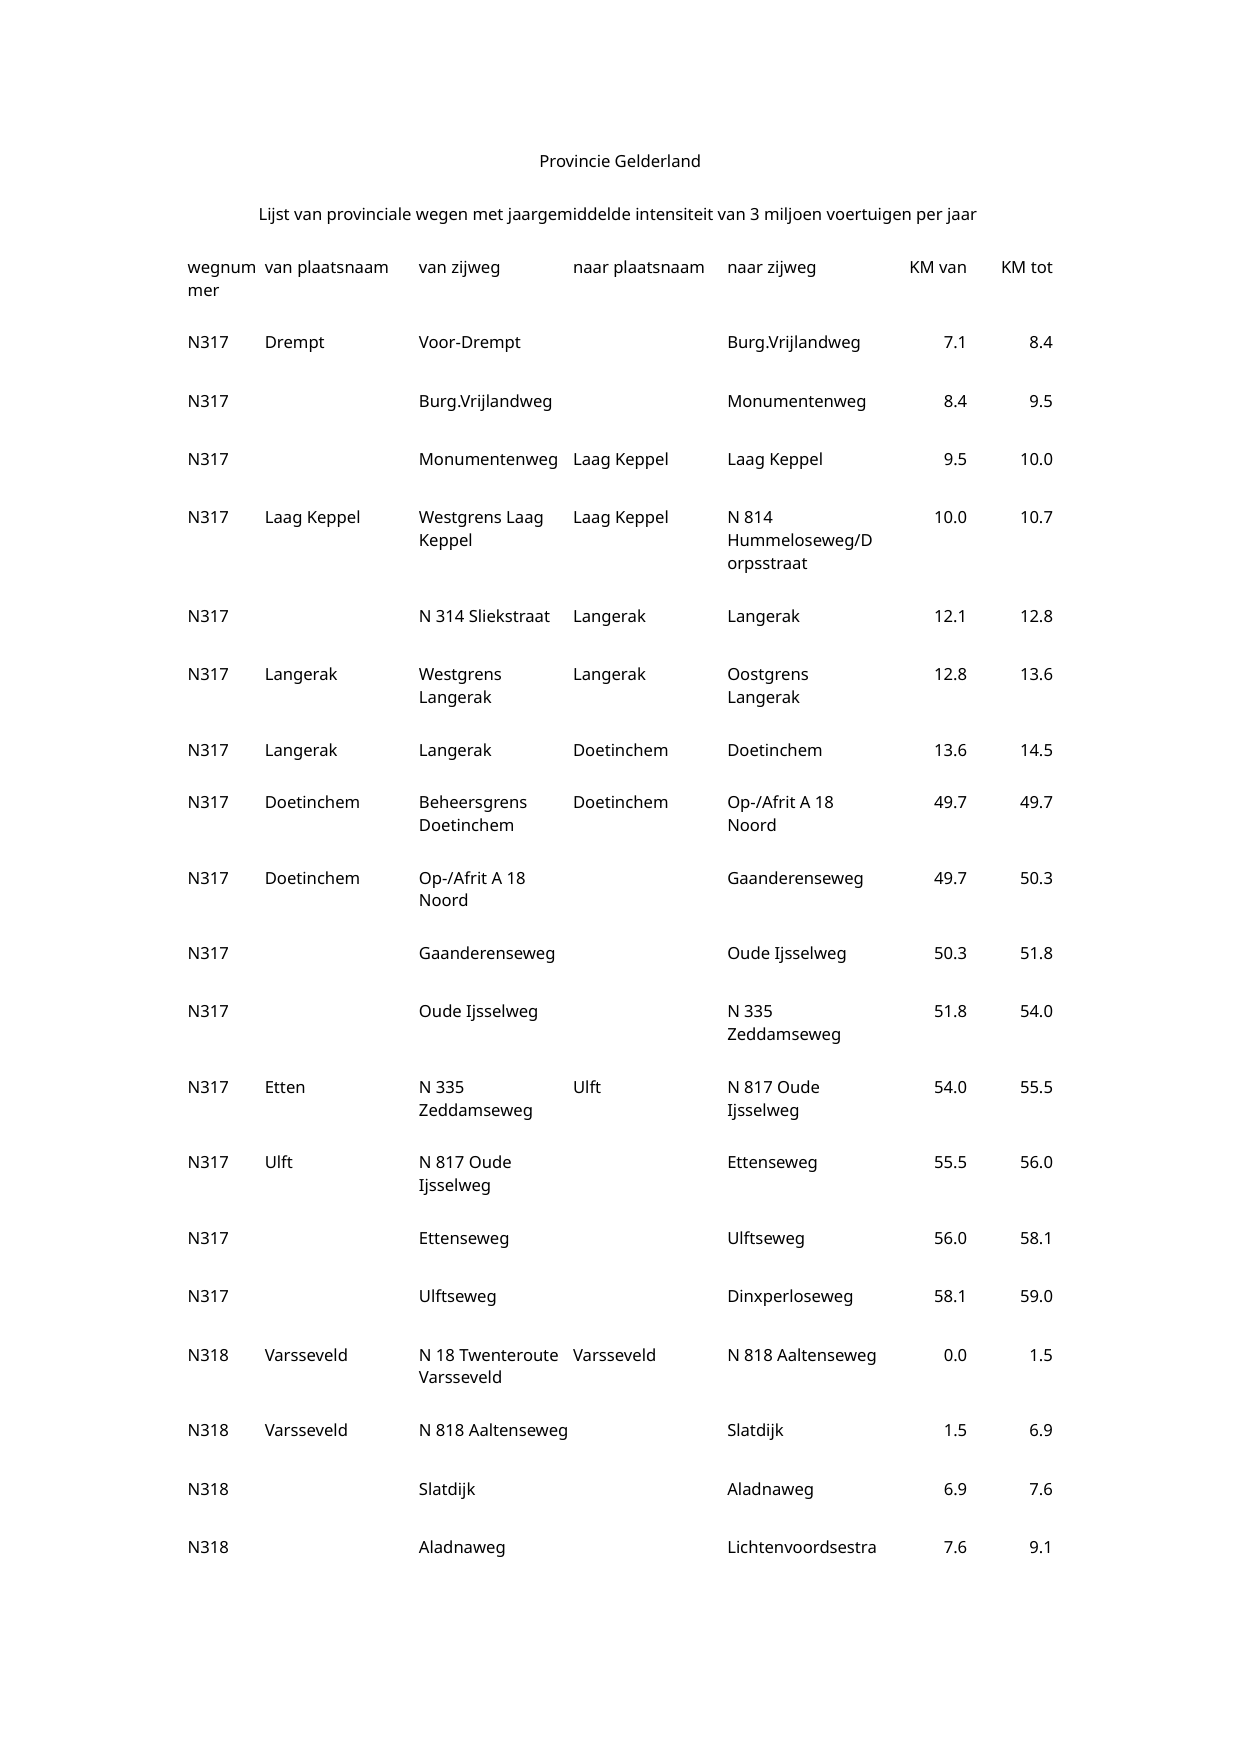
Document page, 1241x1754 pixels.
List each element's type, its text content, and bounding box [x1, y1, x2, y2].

table_cell Oude Ijsselweg [419, 1000, 573, 1076]
table_cell N 335 Zeddamseweg [419, 1076, 573, 1151]
table_cell 8.4 [881, 389, 967, 448]
table_cell naar plaatsnaam [573, 255, 727, 331]
table_cell wegnummer [188, 255, 264, 331]
table_cell 7.6 [967, 1477, 1053, 1536]
table_cell N318 [188, 1477, 264, 1536]
table_cell Doetinchem [573, 791, 727, 866]
table_cell Varsseveld [265, 1343, 419, 1419]
table_cell 49.7 [967, 791, 1053, 866]
table_cell [573, 389, 727, 448]
table_cell Monumentenweg [727, 389, 881, 448]
table_cell Aladnaweg [727, 1477, 881, 1536]
table_cell N317 [188, 1000, 264, 1076]
table_cell 1.5 [881, 1419, 967, 1477]
table_cell Varsseveld [265, 1419, 419, 1477]
table_cell N317 [188, 604, 264, 663]
table_cell Ettenseweg [419, 1226, 573, 1285]
table_cell Ettenseweg [727, 1151, 881, 1226]
table_cell Op-/Afrit A 18 Noord [727, 791, 881, 866]
table_cell [573, 331, 727, 389]
table_cell KM tot [967, 255, 1053, 331]
table_cell N317 [188, 1076, 264, 1151]
table_cell Lijst van provinciale wegen met jaargemiddelde intensiteit van 3 miljoen voertuigen per jaar [188, 203, 1053, 255]
table_cell N 818 Aaltenseweg [727, 1343, 881, 1419]
table_cell 55.5 [881, 1151, 967, 1226]
table_cell 7.6 [881, 1536, 967, 1594]
table_cell 58.1 [881, 1285, 967, 1343]
table_cell 6.9 [967, 1419, 1053, 1477]
table_cell [265, 1536, 419, 1594]
table_cell Dinxperloseweg [727, 1285, 881, 1343]
table_cell Ulftseweg [419, 1285, 573, 1343]
table_cell N 817 Oude Ijsselweg [727, 1076, 881, 1151]
table_cell N317 [188, 331, 264, 389]
table_cell [265, 942, 419, 1000]
table_cell N317 [188, 738, 264, 791]
table_cell N 817 Oude Ijsselweg [419, 1151, 573, 1226]
table_cell 10.0 [881, 506, 967, 604]
table_cell [265, 1285, 419, 1343]
table_cell Doetinchem [573, 738, 727, 791]
table_cell van plaatsnaam [265, 255, 419, 331]
table_cell 9.5 [881, 448, 967, 506]
table_cell [573, 1000, 727, 1076]
table_cell [265, 448, 419, 506]
table_cell 9.1 [967, 1536, 1053, 1594]
table_cell 10.7 [967, 506, 1053, 604]
table_cell [573, 942, 727, 1000]
table_cell 56.0 [967, 1151, 1053, 1226]
table_cell 56.0 [881, 1226, 967, 1285]
table_cell N317 [188, 389, 264, 448]
table_cell Laag Keppel [265, 506, 419, 604]
table_cell Voor-Drempt [419, 331, 573, 389]
table_cell N317 [188, 506, 264, 604]
table_cell 51.8 [881, 1000, 967, 1076]
table_cell N318 [188, 1536, 264, 1594]
table_cell Laag Keppel [727, 448, 881, 506]
table_cell 13.6 [967, 663, 1053, 738]
table_cell Burg.Vrijlandweg [727, 331, 881, 389]
table_cell Doetinchem [265, 791, 419, 866]
table_cell Beheersgrens Doetinchem [419, 791, 573, 866]
table_cell Etten [265, 1076, 419, 1151]
table_cell N317 [188, 1151, 264, 1226]
table_cell 50.3 [967, 866, 1053, 942]
table_cell naar zijweg [727, 255, 881, 331]
table_cell Laag Keppel [573, 448, 727, 506]
table_cell Doetinchem [265, 866, 419, 942]
table_cell Oude Ijsselweg [727, 942, 881, 1000]
table_cell Langerak [265, 663, 419, 738]
table_header Provincie Gelderland [188, 150, 1053, 203]
table_cell [265, 1226, 419, 1285]
table_cell Varsseveld [573, 1343, 727, 1419]
table_cell Doetinchem [727, 738, 881, 791]
table_cell [573, 1419, 727, 1477]
table_cell 59.0 [967, 1285, 1053, 1343]
table_cell [265, 604, 419, 663]
table_cell N317 [188, 1226, 264, 1285]
table_cell [573, 1226, 727, 1285]
table_cell 7.1 [881, 331, 967, 389]
table_cell 58.1 [967, 1226, 1053, 1285]
table_cell Oostgrens Langerak [727, 663, 881, 738]
table_cell N318 [188, 1419, 264, 1477]
table_cell [573, 1536, 727, 1594]
table_cell N 335 Zeddamseweg [727, 1000, 881, 1076]
table_cell Burg.Vrijlandweg [419, 389, 573, 448]
table_cell N317 [188, 663, 264, 738]
table_cell [265, 389, 419, 448]
table_cell Langerak [419, 738, 573, 791]
table_cell 54.0 [881, 1076, 967, 1151]
table_cell 8.4 [967, 331, 1053, 389]
table_cell 55.5 [967, 1076, 1053, 1151]
table_cell 51.8 [967, 942, 1053, 1000]
table_cell Laag Keppel [573, 506, 727, 604]
table_cell Westgrens Langerak [419, 663, 573, 738]
table_cell van zijweg [419, 255, 573, 331]
table_cell Aladnaweg [419, 1536, 573, 1594]
table_cell Langerak [573, 663, 727, 738]
table_cell Slatdijk [727, 1419, 881, 1477]
table_cell Monumentenweg [419, 448, 573, 506]
table_cell Langerak [573, 604, 727, 663]
table_cell N 818 Aaltenseweg [419, 1419, 573, 1477]
table_cell N317 [188, 448, 264, 506]
table_cell [265, 1477, 419, 1536]
table_cell Lichtenvoordsestra [727, 1536, 881, 1594]
table_cell Ulftseweg [727, 1226, 881, 1285]
table_cell [265, 1000, 419, 1076]
table_cell Langerak [265, 738, 419, 791]
table_cell N317 [188, 1285, 264, 1343]
table_cell 49.7 [881, 866, 967, 942]
table_cell 0.0 [881, 1343, 967, 1419]
table_cell 9.5 [967, 389, 1053, 448]
table_cell N 18 Twenteroute Varsseveld [419, 1343, 573, 1419]
table_cell N 314 Sliekstraat [419, 604, 573, 663]
table_cell Ulft [573, 1076, 727, 1151]
table_cell [573, 1477, 727, 1536]
table_cell Westgrens Laag Keppel [419, 506, 573, 604]
table_cell N318 [188, 1343, 264, 1419]
table_cell 13.6 [881, 738, 967, 791]
table_cell Langerak [727, 604, 881, 663]
table_cell 1.5 [967, 1343, 1053, 1419]
table_cell 49.7 [881, 791, 967, 866]
table_cell 14.5 [967, 738, 1053, 791]
table_cell 6.9 [881, 1477, 967, 1536]
table_cell 12.8 [967, 604, 1053, 663]
table_cell Op-/Afrit A 18 Noord [419, 866, 573, 942]
table_cell Slatdijk [419, 1477, 573, 1536]
table_cell 12.1 [881, 604, 967, 663]
table_cell Ulft [265, 1151, 419, 1226]
table_cell 50.3 [881, 942, 967, 1000]
table_cell Gaanderenseweg [727, 866, 881, 942]
table_cell KM van [881, 255, 967, 331]
table_cell N317 [188, 942, 264, 1000]
table_cell 12.8 [881, 663, 967, 738]
table_cell Gaanderenseweg [419, 942, 573, 1000]
table_cell N317 [188, 791, 264, 866]
table_cell N317 [188, 866, 264, 942]
table_cell N 814 Hummeloseweg/Dorpsstraat [727, 506, 881, 604]
table_cell 10.0 [967, 448, 1053, 506]
table_cell [573, 866, 727, 942]
table_cell [573, 1151, 727, 1226]
table_cell 54.0 [967, 1000, 1053, 1076]
table_cell Drempt [265, 331, 419, 389]
table_cell [573, 1285, 727, 1343]
